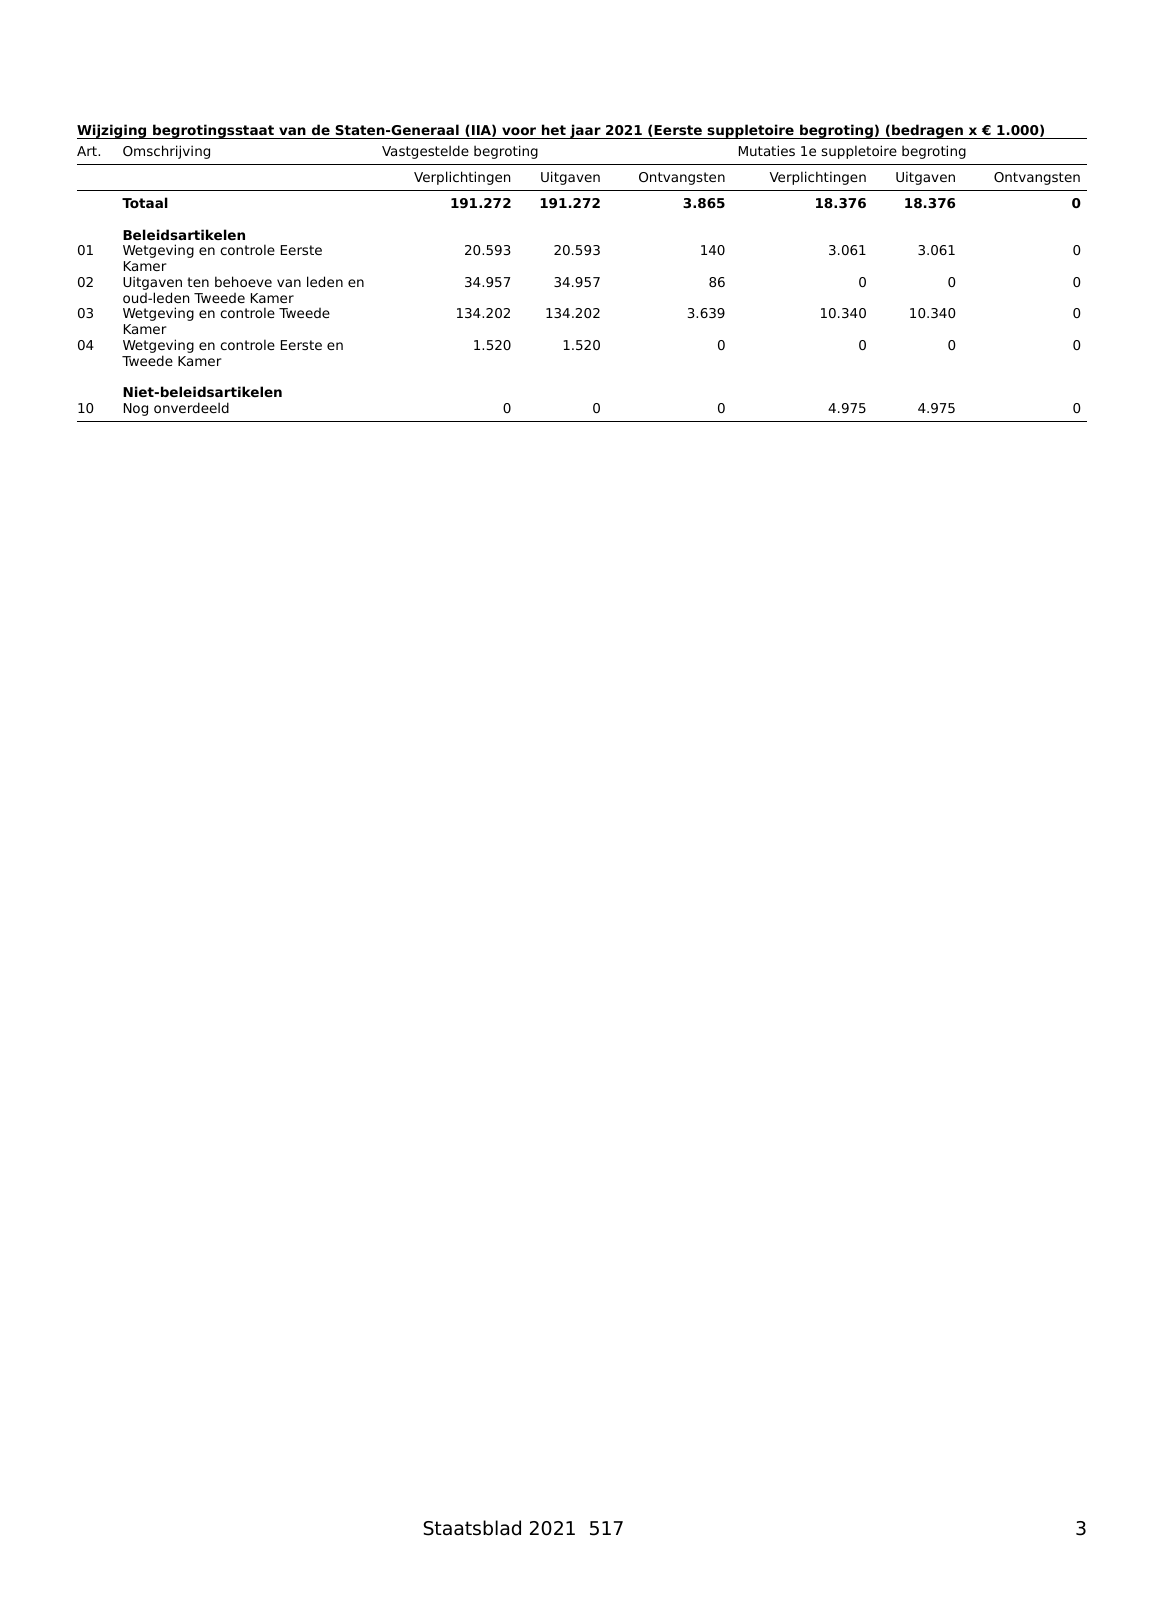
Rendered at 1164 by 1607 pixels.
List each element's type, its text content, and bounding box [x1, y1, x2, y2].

table_cell 4.975 [873, 401, 962, 421]
table_cell 0 [517, 401, 607, 421]
table_cell [873, 212, 962, 227]
table_cell 0 [962, 243, 1087, 275]
table_cell Nog onverdeeld [116, 401, 376, 421]
table_cell 191.272 [517, 191, 607, 212]
table_cell [77, 228, 116, 243]
table_cell 3.061 [873, 243, 962, 275]
table_cell Wetgeving en controle Eerste Kamer [116, 243, 376, 275]
table_cell [731, 369, 872, 385]
table_cell [873, 385, 962, 401]
table_cell 3.865 [607, 191, 731, 212]
table_cell 4.975 [731, 401, 872, 421]
table_cell [77, 165, 116, 190]
table_cell 0 [607, 401, 731, 421]
table_cell Ontvangsten [962, 165, 1087, 190]
table_cell 10.340 [873, 306, 962, 338]
table_cell 0 [962, 401, 1087, 421]
table_cell 0 [731, 275, 872, 306]
table_cell 191.272 [376, 191, 517, 212]
table_cell 0 [962, 275, 1087, 306]
table_cell Omschrijving [116, 139, 376, 164]
table_cell 0 [873, 275, 962, 306]
table_cell [607, 212, 731, 227]
table_cell [116, 212, 376, 227]
table_cell 04 [77, 338, 116, 369]
table_cell 02 [77, 275, 116, 306]
table_cell 0 [962, 338, 1087, 369]
table_cell 0 [873, 338, 962, 369]
table_cell 1.520 [517, 338, 607, 369]
table_cell [962, 385, 1087, 401]
table_cell [607, 385, 731, 401]
table_cell [376, 369, 517, 385]
table_cell Niet-beleidsartikelen [116, 385, 376, 401]
table_cell [77, 191, 116, 212]
table_cell [517, 228, 607, 243]
table_cell 34.957 [376, 275, 517, 306]
table_cell 20.593 [376, 243, 517, 275]
table_cell Verplichtingen [731, 165, 872, 190]
table_cell [116, 369, 376, 385]
table_cell 0 [962, 191, 1087, 212]
table_cell 20.593 [517, 243, 607, 275]
table_cell 34.957 [517, 275, 607, 306]
table_cell 86 [607, 275, 731, 306]
table_cell 140 [607, 243, 731, 275]
table_cell [962, 228, 1087, 243]
table_cell [517, 212, 607, 227]
table_cell [77, 369, 116, 385]
table_cell Mutaties 1e suppletoire begroting [731, 139, 1087, 164]
table_cell [607, 369, 731, 385]
table_cell [517, 369, 607, 385]
table_cell [116, 165, 376, 190]
table_cell [376, 228, 517, 243]
table_cell 01 [77, 243, 116, 275]
table_cell 03 [77, 306, 116, 338]
table_cell Uitgaven ten behoeve van leden en oud-leden Tweede Kamer [116, 275, 376, 306]
table_cell Art. [77, 139, 116, 164]
table_cell [962, 212, 1087, 227]
table_cell 18.376 [873, 191, 962, 212]
table_cell 0 [962, 306, 1087, 338]
table_cell 1.520 [376, 338, 517, 369]
table_cell Wetgeving en controle Tweede Kamer [116, 306, 376, 338]
table_cell 0 [607, 338, 731, 369]
table_cell Ontvangsten [607, 165, 731, 190]
table_cell [873, 369, 962, 385]
table_cell 10 [77, 401, 116, 421]
table_cell 3.061 [731, 243, 872, 275]
table_cell [873, 228, 962, 243]
table_cell [77, 212, 116, 227]
table_cell [77, 385, 116, 401]
table_cell [517, 385, 607, 401]
table_cell Totaal [116, 191, 376, 212]
table_cell 0 [731, 338, 872, 369]
table_cell 134.202 [376, 306, 517, 338]
table_cell Uitgaven [873, 165, 962, 190]
table_cell [731, 385, 872, 401]
table_cell [607, 228, 731, 243]
table_cell Verplichtingen [376, 165, 517, 190]
table_cell [731, 212, 872, 227]
table_cell Beleidsartikelen [116, 228, 376, 243]
table_cell [376, 385, 517, 401]
table_cell Uitgaven [517, 165, 607, 190]
table_cell 134.202 [517, 306, 607, 338]
table_cell 10.340 [731, 306, 872, 338]
table_cell 18.376 [731, 191, 872, 212]
table_cell Wetgeving en controle Eerste en Tweede Kamer [116, 338, 376, 369]
table_cell 0 [376, 401, 517, 421]
table_cell [376, 212, 517, 227]
table_header Wijziging begrotingsstaat van de Staten-Generaal (IIA) voor het jaar 2021 (Eerste suppletoire begroting) (bedragen x € 1.000) [77, 122, 1087, 138]
table_cell Vastgestelde begroting [376, 139, 731, 164]
table_cell [731, 228, 872, 243]
table_cell [962, 369, 1087, 385]
table_cell 3.639 [607, 306, 731, 338]
